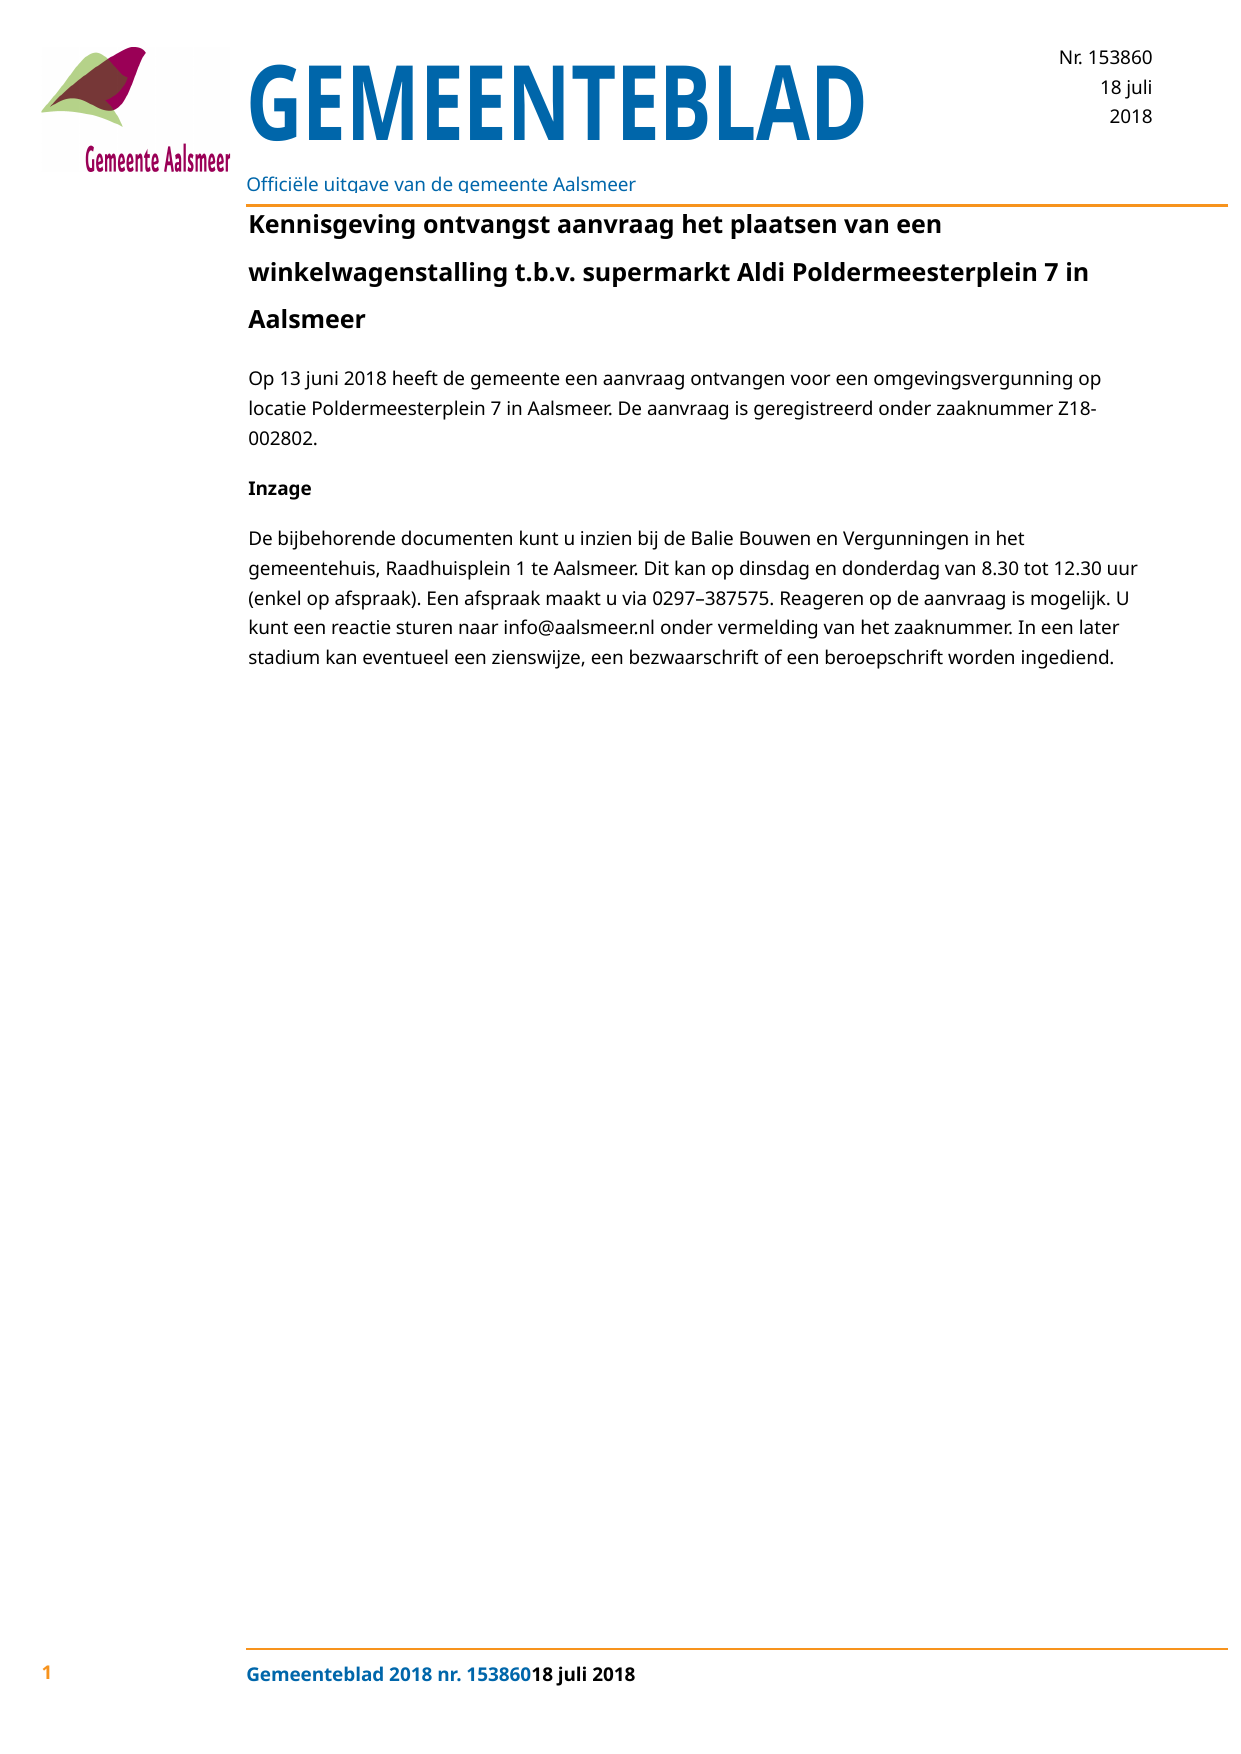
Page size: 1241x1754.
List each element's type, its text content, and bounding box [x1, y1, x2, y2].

text Kennisgeving ontvangst aanvraag het plaatsen van een winkelwagenstalling t.b.v. supermarkt Aldi Poldermeesterplein 7 in Aalsmeer [248, 207, 1152, 336]
picture [41, 47, 231, 172]
text Op 13 juni 2018 heeft de gemeente een aanvraag ontvangen voor een omgevingsvergunning op locatie Poldermeesterplein 7 in Aalsmeer. De aanvraag is geregistreerd onder zaaknummer Z18-002802. [248, 366, 1152, 450]
text De bijbehorende documenten kunt u inzien bij de Balie Bouwen en Vergunningen in het gemeentehuis, Raadhuisplein 1 te Aalsmeer. Dit kan op dinsdag en donderdag van 8.30 tot 12.30 uur (enkel op afspraak). Een afspraak maakt u via 0297–387575. Reageren op de aanvraag is mogelijk. U kunt een reactie sturen naar info@aalsmeer.nl onder vermelding van het zaaknummer. In een later stadium kan eventueel een zienswijze, een bezwaarschrift of een beroepschrift worden ingediend. [248, 526, 1152, 669]
text Inzage [248, 475, 1152, 501]
